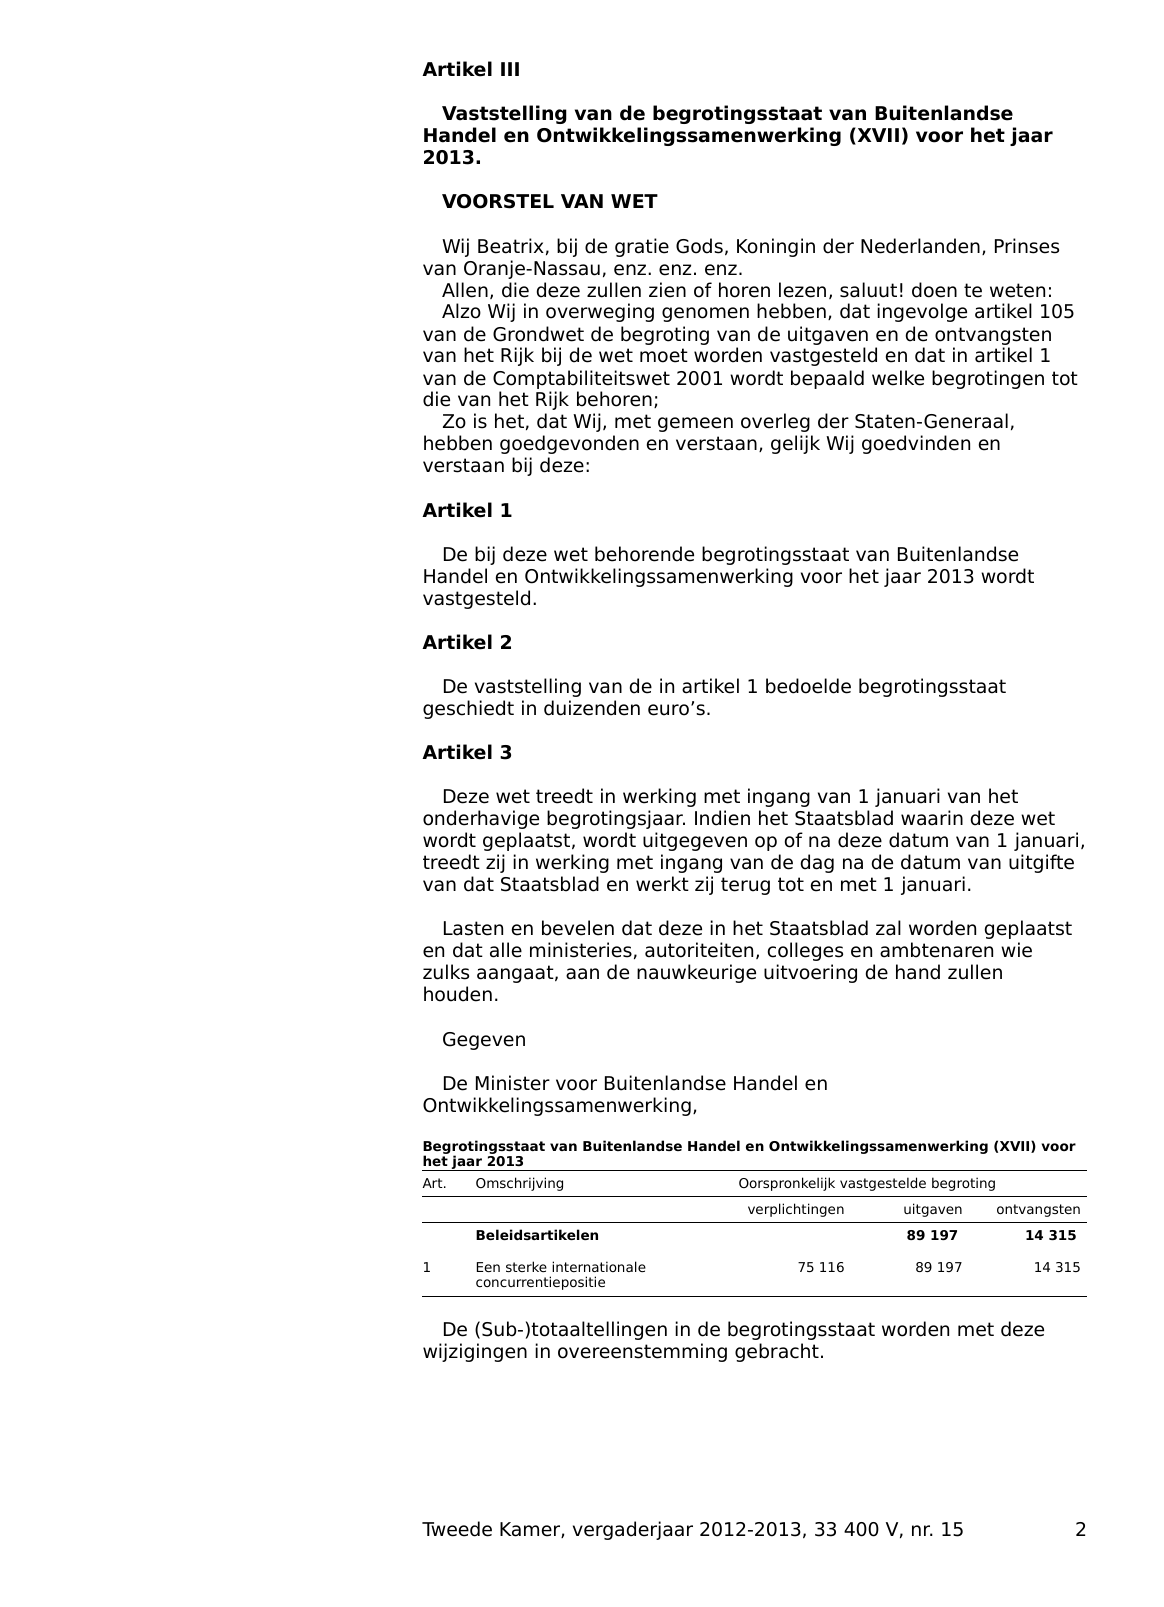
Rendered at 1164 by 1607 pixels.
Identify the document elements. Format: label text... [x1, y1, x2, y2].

table_cell [732, 1244, 850, 1259]
table_header Begrotingsstaat van Buitenlandse Handel en Ontwikkelingssamenwerking (XVII) voor het jaar 2013 [422, 1139, 1087, 1170]
text De Minister voor Buitenlandse Handel en Ontwikkelingssamenwerking, [422, 1073, 1087, 1117]
table_cell Beleidsartikelen [470, 1223, 732, 1244]
table_cell [470, 1244, 732, 1259]
table_cell 89 197 [850, 1259, 968, 1296]
table_cell [969, 1244, 1087, 1259]
table_cell [732, 1223, 850, 1244]
table_cell [850, 1244, 968, 1259]
text Gegeven [422, 1028, 1087, 1050]
table_cell [470, 1197, 732, 1222]
table_cell Een sterke internationale concurrentiepositie [470, 1259, 732, 1296]
text Zo is het, dat Wij, met gemeen overleg der Staten-Generaal, hebben goedgevonden en verstaan, gelijk Wij goedvinden en verstaan bij deze: [422, 411, 1087, 477]
text De (Sub-)totaaltellingen in de begrotingsstaat worden met deze wijzigingen in overeenstemming gebracht. [422, 1319, 1087, 1363]
text Wij Beatrix, bij de gratie Gods, Koningin der Nederlanden, Prinses van Oranje-Nassau, enz. enz. enz. [422, 236, 1087, 279]
table_cell verplichtingen [732, 1197, 850, 1222]
table_cell 89 197 [850, 1223, 968, 1244]
text Allen, die deze zullen zien of horen lezen, saluut! doen te weten: [422, 279, 1087, 301]
table_cell 14 315 [969, 1259, 1087, 1296]
text VOORSTEL VAN WET [422, 191, 1087, 213]
subtitle Artikel 1 [422, 499, 1087, 521]
text Vaststelling van de begrotingsstaat van Buitenlandse Handel en Ontwikkelingssamenwerking (XVII) voor het jaar 2013. [422, 103, 1087, 169]
table_cell Oorspronkelijk vastgestelde begroting [732, 1171, 1087, 1196]
table_cell 14 315 [969, 1223, 1087, 1244]
text Alzo Wij in overweging genomen hebben, dat ingevolge artikel 105 van de Grondwet de begroting van de uitgaven en de ontvangsten van het Rijk bij de wet moet worden vastgesteld en dat in artikel 1 van de Comptabiliteitswet 2001 wordt bepaald welke begrotingen tot die van het Rijk behoren; [422, 301, 1087, 411]
subtitle Artikel 3 [422, 742, 1087, 764]
text Lasten en bevelen dat deze in het Staatsblad zal worden geplaatst en dat alle ministeries, autoriteiten, colleges en ambtenaren wie zulks aangaat, aan de nauwkeurige uitvoering de hand zullen houden. [422, 918, 1087, 1006]
subtitle Artikel 2 [422, 632, 1087, 654]
table_cell [422, 1223, 469, 1244]
table_cell ontvangsten [969, 1197, 1087, 1222]
table_cell [422, 1244, 469, 1259]
table_cell uitgaven [850, 1197, 968, 1222]
table_cell [422, 1197, 469, 1222]
table_cell 75 116 [732, 1259, 850, 1296]
subtitle Artikel III [422, 59, 1087, 81]
table_cell Omschrijving [470, 1171, 732, 1196]
table_cell Art. [422, 1171, 469, 1196]
text Deze wet treedt in werking met ingang van 1 januari van het onderhavige begrotingsjaar. Indien het Staatsblad waarin deze wet wordt geplaatst, wordt uitgegeven op of na deze datum van 1 januari, treedt zij in werking met ingang van de dag na de datum van uitgifte van dat Staatsblad en werkt zij terug tot en met 1 januari. [422, 786, 1087, 896]
text De vaststelling van de in artikel 1 bedoelde begrotingsstaat geschiedt in duizenden euro’s. [422, 676, 1087, 720]
table_cell 1 [422, 1259, 469, 1296]
text De bij deze wet behorende begrotingsstaat van Buitenlandse Handel en Ontwikkelingssamenwerking voor het jaar 2013 wordt vastgesteld. [422, 544, 1087, 609]
